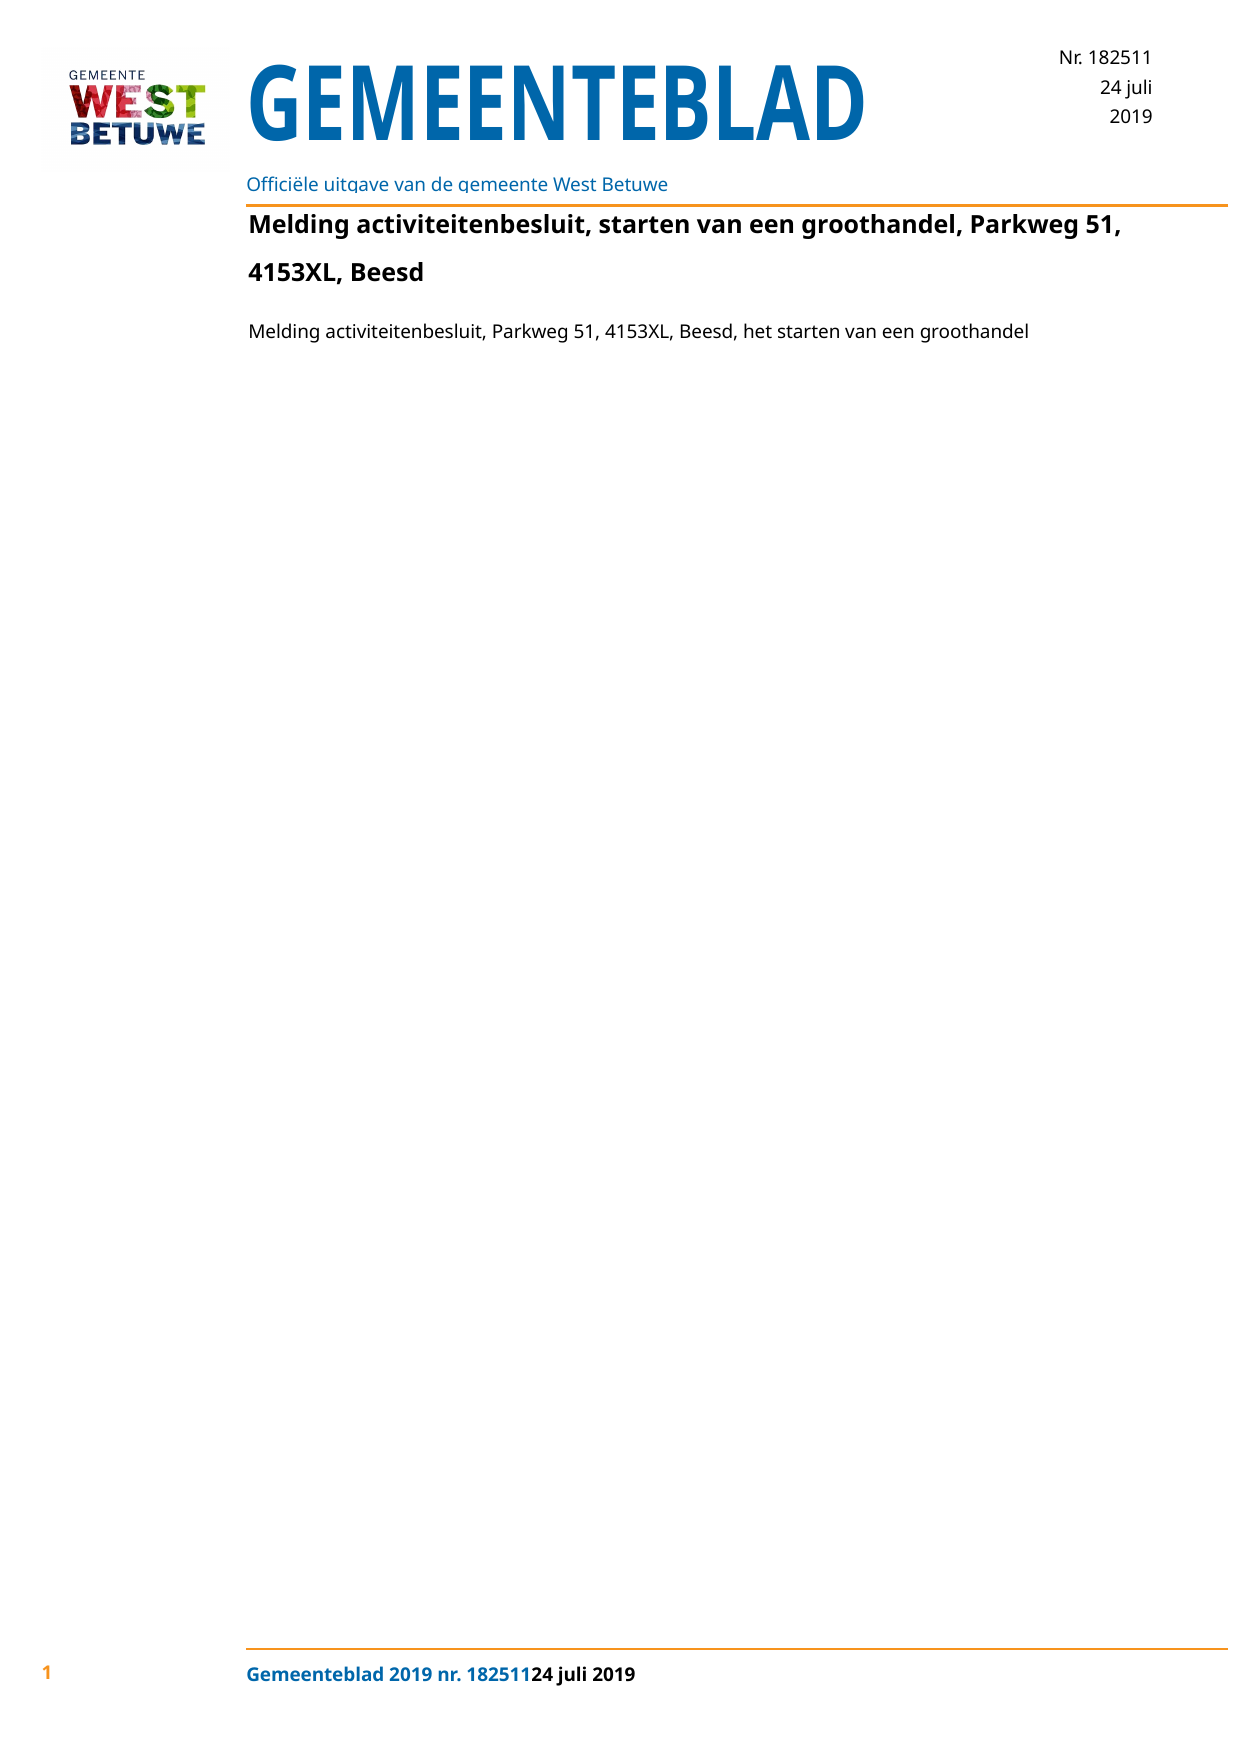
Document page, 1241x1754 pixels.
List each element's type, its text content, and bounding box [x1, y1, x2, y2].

picture [41, 47, 231, 172]
text Melding activiteitenbesluit, Parkweg 51, 4153XL, Beesd, het starten van een groothandel [248, 318, 1152, 344]
text Melding activiteitenbesluit, starten van een groothandel, Parkweg 51, 4153XL, Beesd [248, 207, 1152, 288]
